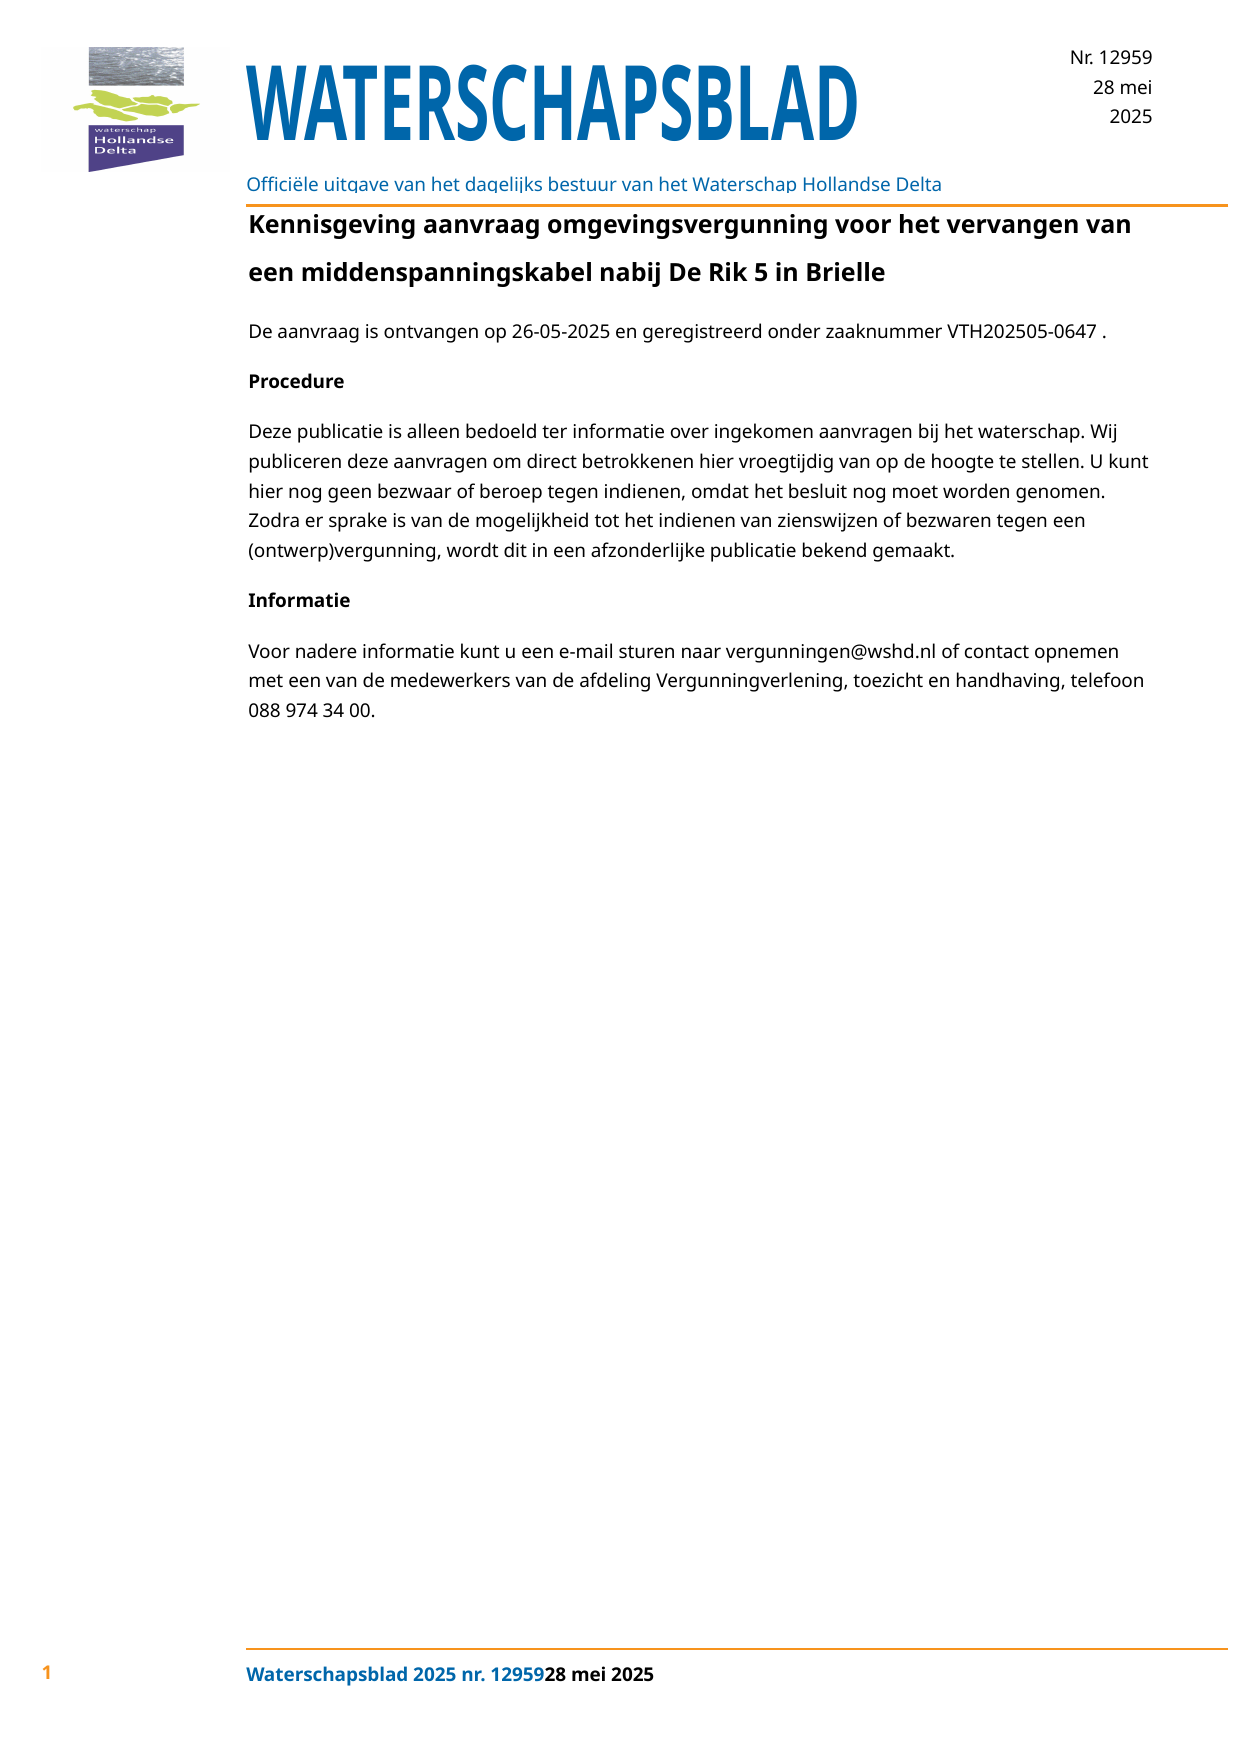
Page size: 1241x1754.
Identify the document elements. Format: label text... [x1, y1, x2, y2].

text Procedure [248, 368, 1152, 394]
text Kennisgeving aanvraag omgevingsvergunning voor het vervangen van een middenspanningskabel nabij De Rik 5 in Brielle [248, 207, 1152, 288]
text De aanvraag is ontvangen op 26-05-2025 en geregistreerd onder zaaknummer VTH202505-0647 . [248, 318, 1152, 344]
text Voor nadere informatie kunt u een e-mail sturen naar vergunningen@wshd.nl of contact opnemen met een van de medewerkers van de afdeling Vergunningverlening, toezicht en handhaving, telefoon 088 974 34 00. [248, 638, 1152, 723]
picture [41, 47, 231, 172]
text Informatie [248, 587, 1152, 613]
text Deze publicatie is alleen bedoeld ter informatie over ingekomen aanvragen bij het waterschap. Wij publiceren deze aanvragen om direct betrokkenen hier vroegtijdig van op de hoogte te stellen. U kunt hier nog geen bezwaar of beroep tegen indienen, omdat het besluit nog moet worden genomen. Zodra er sprake is van de mogelijkheid tot het indienen van zienswijzen of bezwaren tegen een (ontwerp)vergunning, wordt dit in een afzonderlijke publicatie bekend gemaakt. [248, 419, 1152, 563]
